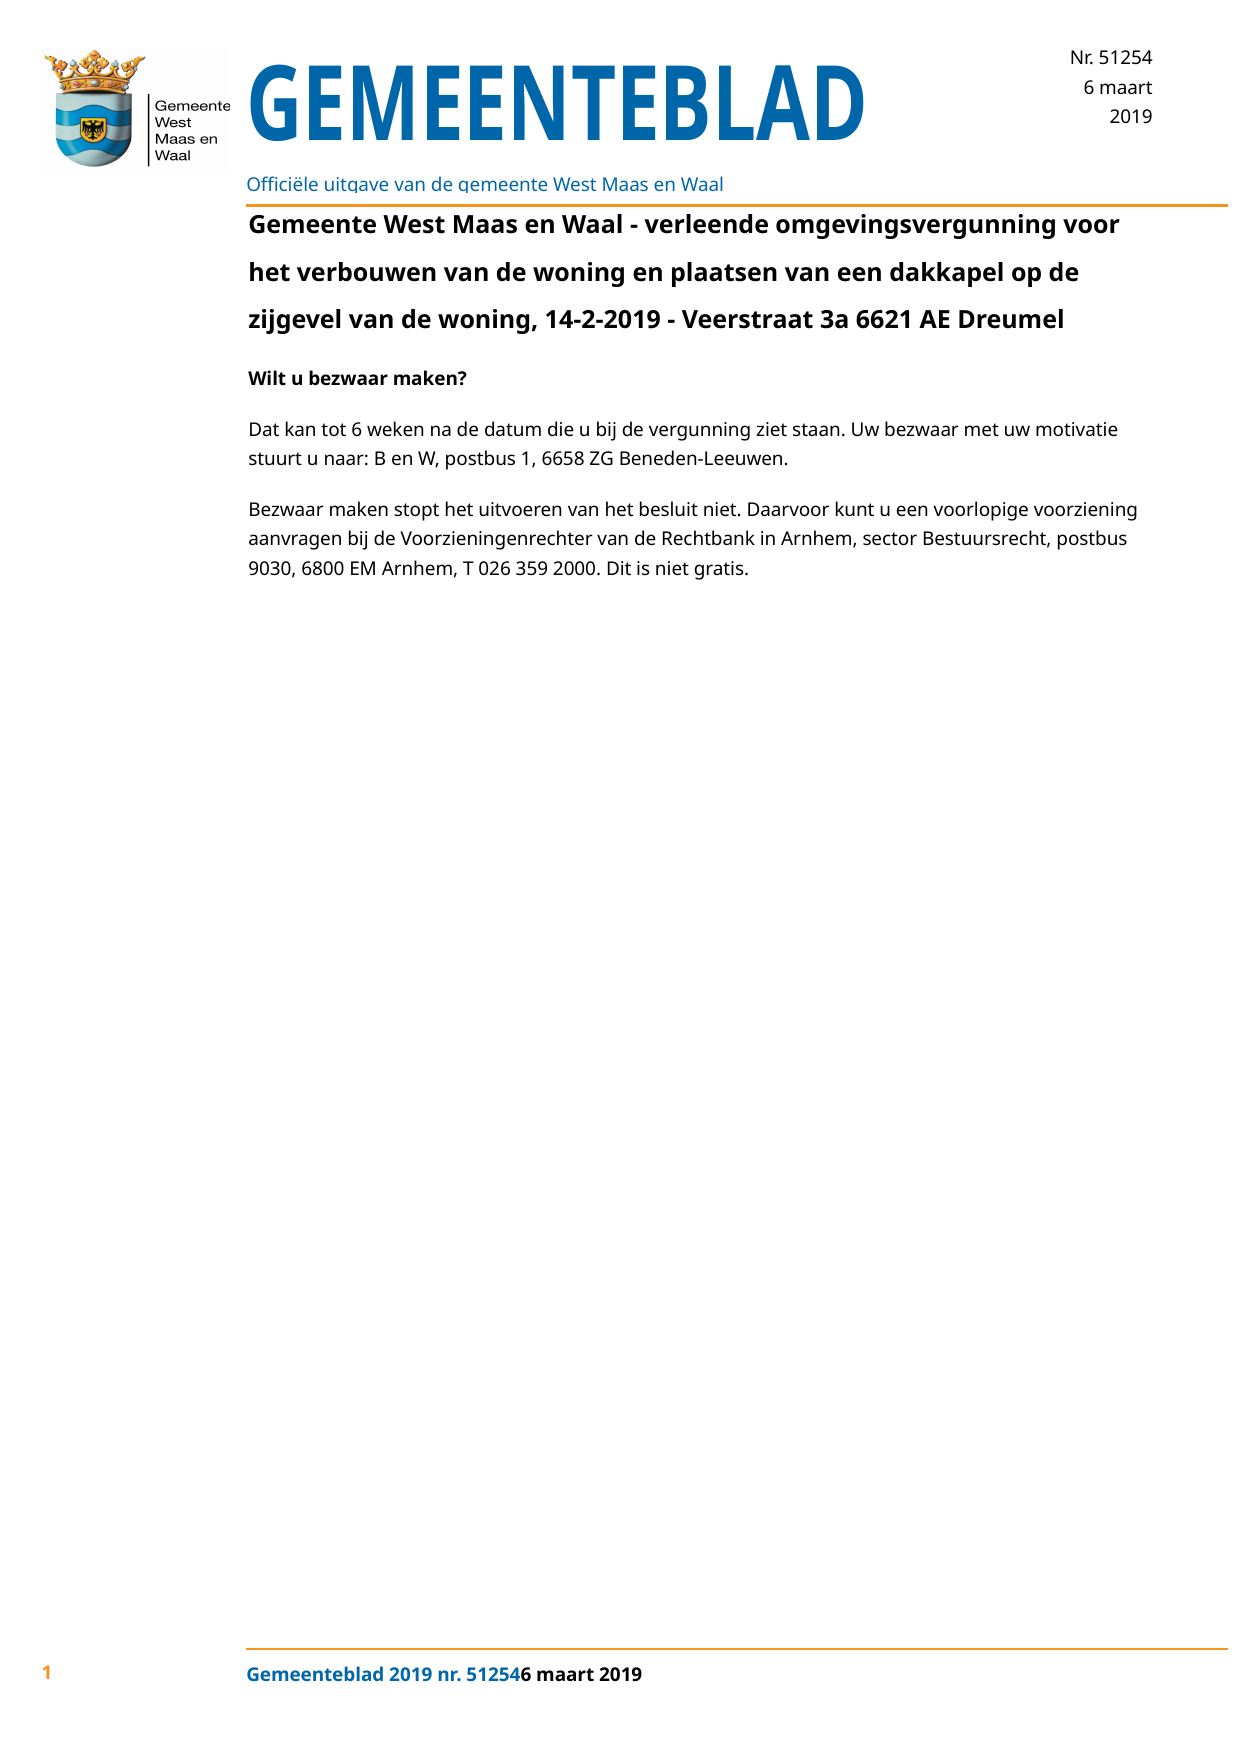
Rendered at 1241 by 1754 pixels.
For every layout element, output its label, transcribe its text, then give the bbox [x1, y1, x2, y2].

text Wilt u bezwaar maken? [248, 366, 1152, 391]
text Bezwaar maken stopt het uitvoeren van het besluit niet. Daarvoor kunt u een voorlopige voorziening aanvragen bij de Voorzieningenrechter van de Rechtbank in Arnhem, sector Bestuursrecht, postbus 9030, 6800 EM Arnhem, T 026 359 2000. Dit is niet gratis. [248, 496, 1152, 581]
text Dat kan tot 6 weken na de datum die u bij de vergunning ziet staan. Uw bezwaar met uw motivatie stuurt u naar: B en W, postbus 1, 6658 ZG Beneden-Leeuwen. [248, 416, 1152, 471]
picture [41, 47, 231, 172]
text Gemeente West Maas en Waal - verleende omgevingsvergunning voor het verbouwen van de woning en plaatsen van een dakkapel op de zijgevel van de woning, 14-2-2019 - Veerstraat 3a 6621 AE Dreumel [248, 207, 1152, 336]
